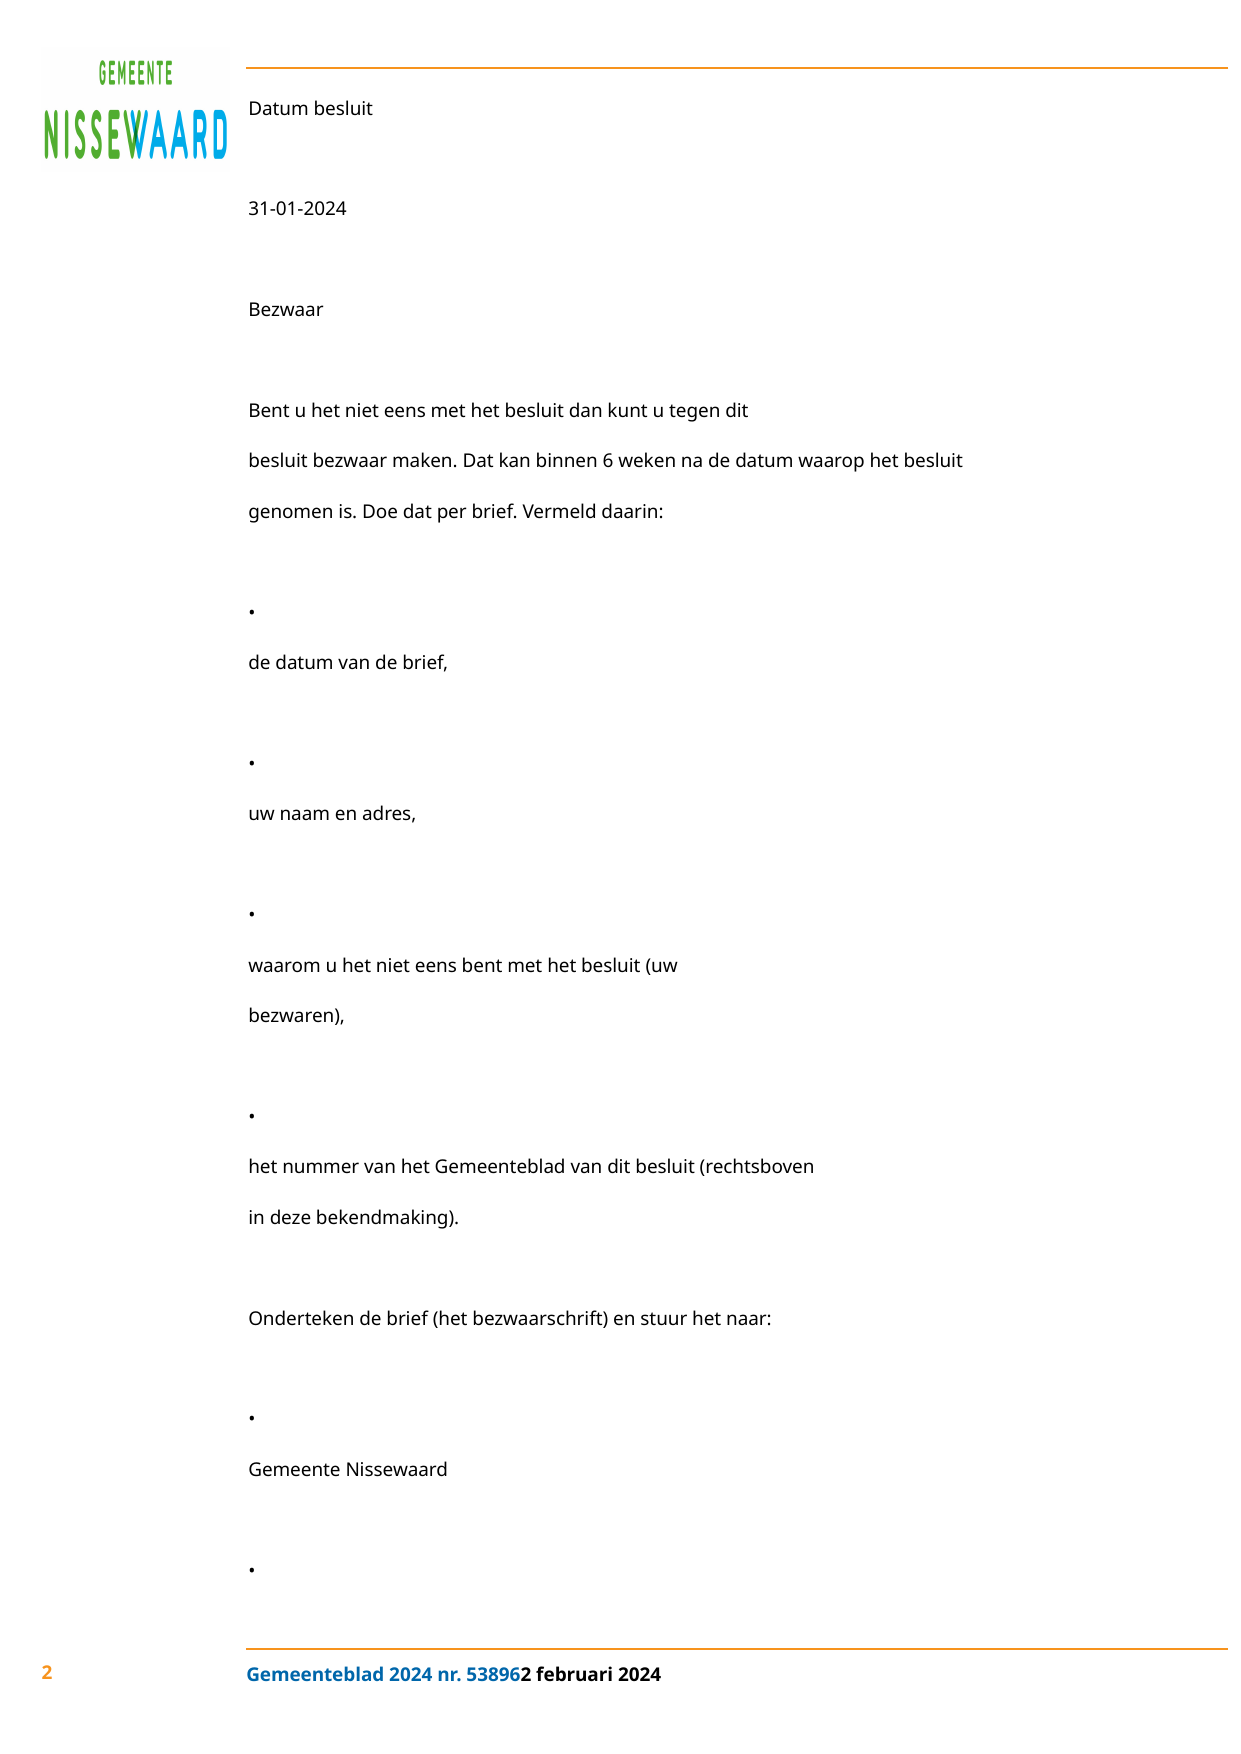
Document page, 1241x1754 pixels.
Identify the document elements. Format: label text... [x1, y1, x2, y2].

text in deze bekendmaking). [248, 1204, 1152, 1230]
text het nummer van het Gemeenteblad van dit besluit (rechtsboven [248, 1153, 1152, 1179]
text Bent u het niet eens met het besluit dan kunt u tegen dit [248, 397, 1152, 423]
text • [248, 1406, 1152, 1431]
text • [248, 1103, 1152, 1129]
text • [248, 901, 1152, 927]
text genomen is. Doe dat per brief. Vermeld daarin: [248, 498, 1152, 524]
text de datum van de brief, [248, 649, 1152, 675]
picture [41, 47, 231, 172]
text waarom u het niet eens bent met het besluit (uw [248, 952, 1152, 978]
text 31-01-2024 [248, 196, 1152, 221]
text • [248, 599, 1152, 625]
text besluit bezwaar maken. Dat kan binnen 6 weken na de datum waarop het besluit [248, 448, 1152, 473]
text uw naam en adres, [248, 801, 1152, 826]
text Gemeente Nissewaard [248, 1456, 1152, 1482]
text Onderteken de brief (het bezwaarschrift) en stuur het naar: [248, 1305, 1152, 1331]
text Bezwaar [248, 296, 1152, 322]
text bezwaren), [248, 1002, 1152, 1028]
text • [248, 750, 1152, 776]
text Datum besluit [248, 95, 1152, 121]
text • [248, 1557, 1152, 1583]
